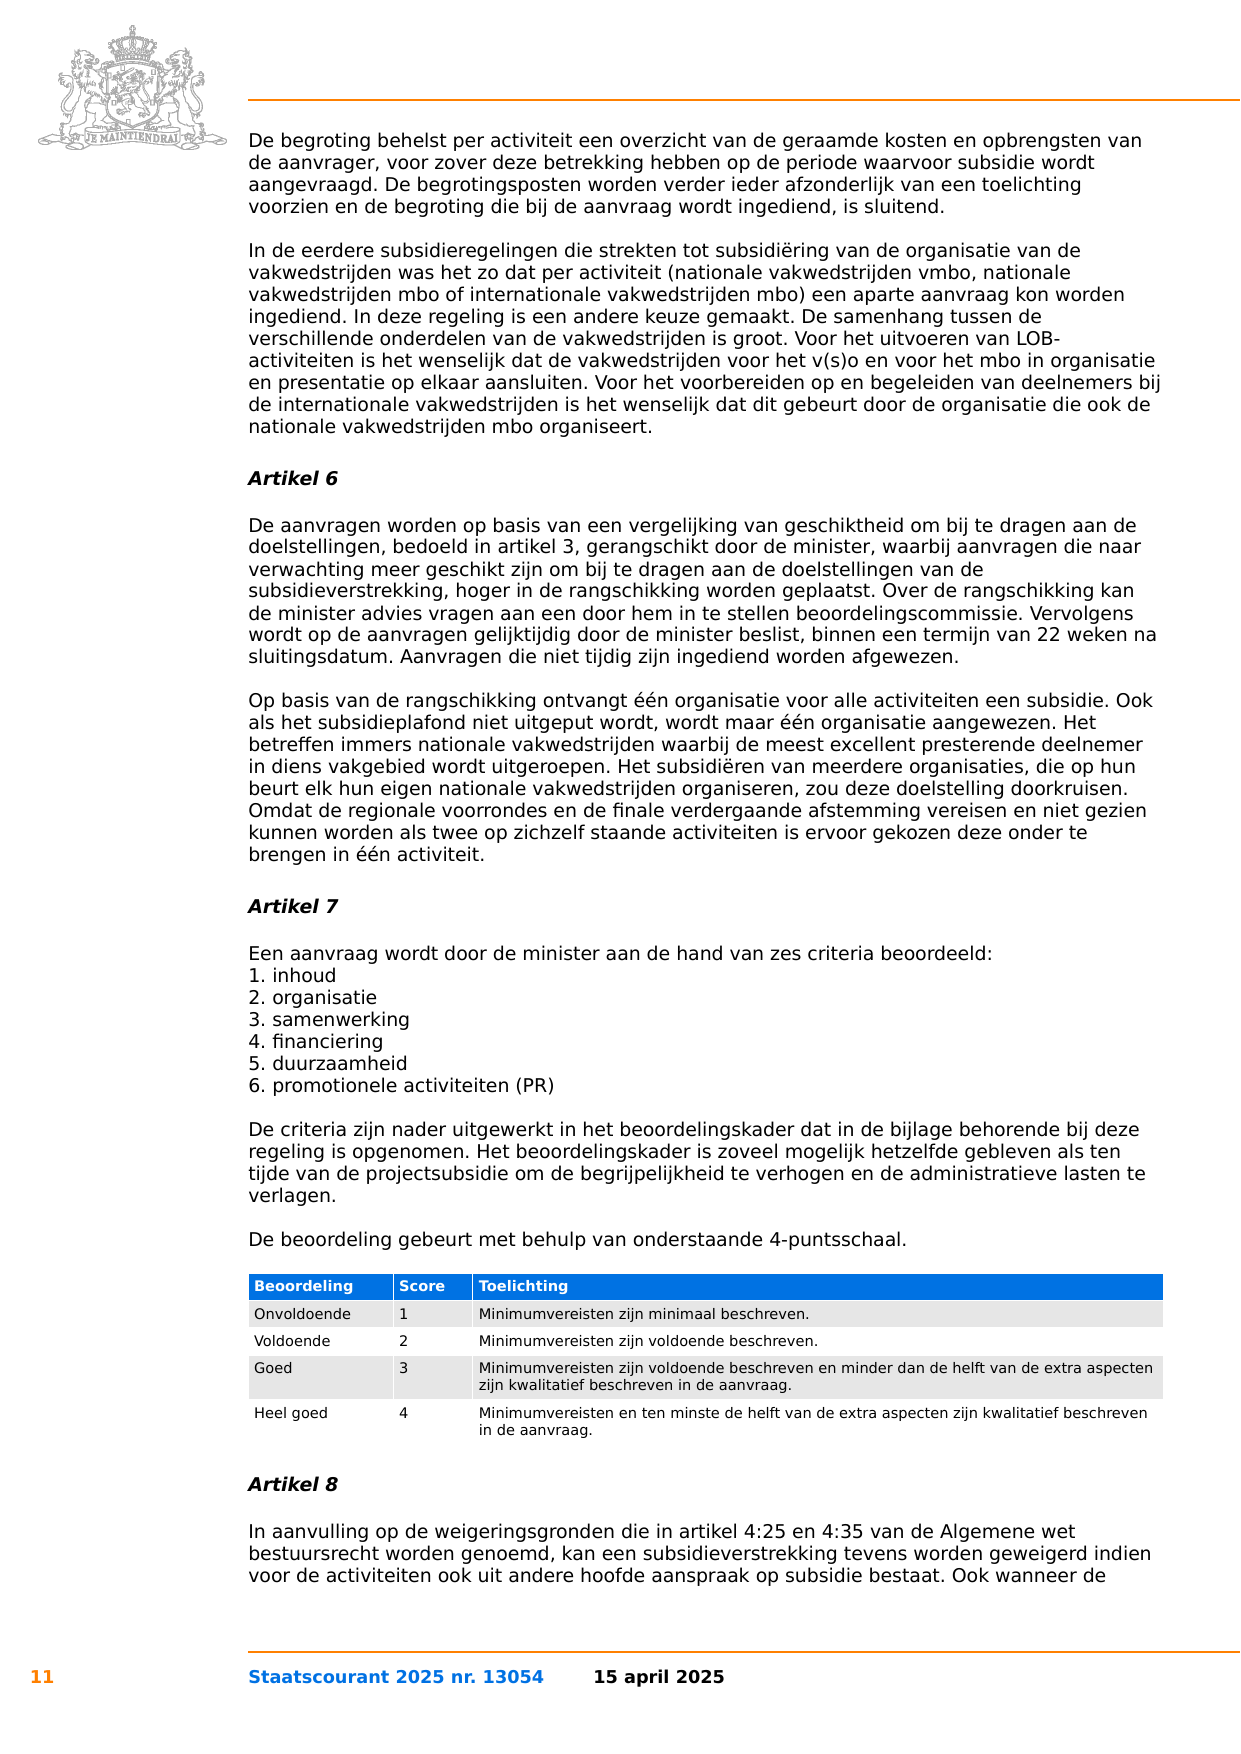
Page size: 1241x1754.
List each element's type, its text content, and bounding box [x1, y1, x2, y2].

text De begroting behelst per activiteit een overzicht van de geraamde kosten en opbrengsten van de aanvrager, voor zover deze betrekking hebben op de periode waarvoor subsidie wordt aangevraagd. De begrotingsposten worden verder ieder afzonderlijk van een toelichting voorzien en de begroting die bij de aanvraag wordt ingediend, is sluitend. [248, 130, 1163, 218]
table_cell Minimumvereisten en ten minste de helft van de extra aspecten zijn kwalitatief beschreven in de aanvraag. [473, 1400, 1163, 1443]
text De beoordeling gebeurt met behulp van onderstaande 4-puntsschaal. [248, 1228, 1163, 1251]
subtitle Artikel 8 [248, 1474, 1163, 1496]
table_header Score [394, 1274, 472, 1300]
subtitle Artikel 6 [248, 467, 1163, 489]
table_cell Heel goed [249, 1400, 393, 1443]
table_cell 3 [394, 1356, 472, 1399]
table_cell Minimumvereisten zijn voldoende beschreven en minder dan de helft van de extra aspecten zijn kwalitatief beschreven in de aanvraag. [473, 1356, 1163, 1399]
text In aanvulling op de weigeringsgronden die in artikel 4:25 en 4:35 van de Algemene wet bestuursrecht worden genoemd, kan een subsidieverstrekking tevens worden geweigerd indien voor de activiteiten ook uit andere hoofde aanspraak op subsidie bestaat. Ook wanneer de [248, 1521, 1163, 1587]
text De criteria zijn nader uitgewerkt in het beoordelingskader dat in de bijlage behorende bij deze regeling is opgenomen. Het beoordelingskader is zoveel mogelijk hetzelfde gebleven als ten tijde van de projectsubsidie om de begrijpelijkheid te verhogen en de administratieve lasten te verlagen. [248, 1119, 1163, 1207]
text 3. samenwerking [248, 1009, 1163, 1031]
text 2. organisatie [248, 987, 1163, 1009]
table_header Toelichting [473, 1274, 1163, 1300]
text 6. promotionele activiteiten (PR) [248, 1075, 1163, 1097]
table_cell Goed [249, 1356, 393, 1399]
text 1. inhoud [248, 965, 1163, 987]
table_header Beoordeling [249, 1274, 393, 1300]
text 4. financiering [248, 1031, 1163, 1053]
table_cell 2 [394, 1328, 472, 1354]
text In de eerdere subsidieregelingen die strekten tot subsidiëring van de organisatie van de vakwedstrijden was het zo dat per activiteit (nationale vakwedstrijden vmbo, nationale vakwedstrijden mbo of internationale vakwedstrijden mbo) een aparte aanvraag kon worden ingediend. In deze regeling is een andere keuze gemaakt. De samenhang tussen de verschillende onderdelen van de vakwedstrijden is groot. Voor het uitvoeren van LOB-activiteiten is het wenselijk dat de vakwedstrijden voor het v(s)o en voor het mbo in organisatie en presentatie op elkaar aansluiten. Voor het voorbereiden op en begeleiden van deelnemers bij de internationale vakwedstrijden is het wenselijk dat dit gebeurt door de organisatie die ook de nationale vakwedstrijden mbo organiseert. [248, 240, 1163, 437]
text 5. duurzaamheid [248, 1053, 1163, 1075]
text Op basis van de rangschikking ontvangt één organisatie voor alle activiteiten een subsidie. Ook als het subsidieplafond niet uitgeput wordt, wordt maar één organisatie aangewezen. Het betreffen immers nationale vakwedstrijden waarbij de meest excellent presterende deelnemer in diens vakgebied wordt uitgeroepen. Het subsidiëren van meerdere organisaties, die op hun beurt elk hun eigen nationale vakwedstrijden organiseren, zou deze doelstelling doorkruisen. Omdat de regionale voorrondes en de finale verdergaande afstemming vereisen en niet gezien kunnen worden als twee op zichzelf staande activiteiten is ervoor gekozen deze onder te brengen in één activiteit. [248, 690, 1163, 866]
table_cell Voldoende [249, 1328, 393, 1354]
picture [38, 25, 227, 150]
table_cell Onvoldoende [249, 1301, 393, 1327]
text De aanvragen worden op basis van een vergelijking van geschiktheid om bij te dragen aan de doelstellingen, bedoeld in artikel 3, gerangschikt door de minister, waarbij aanvragen die naar verwachting meer geschikt zijn om bij te dragen aan de doelstellingen van de subsidieverstrekking, hoger in de rangschikking worden geplaatst. Over de rangschikking kan de minister advies vragen aan een door hem in te stellen beoordelingscommissie. Vervolgens wordt op de aanvragen gelijktijdig door de minister beslist, binnen een termijn van 22 weken na sluitingsdatum. Aanvragen die niet tijdig zijn ingediend worden afgewezen. [248, 514, 1163, 668]
table_cell 1 [394, 1301, 472, 1327]
subtitle Artikel 7 [248, 896, 1163, 918]
text Een aanvraag wordt door de minister aan de hand van zes criteria beoordeeld: [248, 943, 1163, 965]
table_cell Minimumvereisten zijn voldoende beschreven. [473, 1328, 1163, 1354]
table_cell Minimumvereisten zijn minimaal beschreven. [473, 1301, 1163, 1327]
table_cell 4 [394, 1400, 472, 1443]
